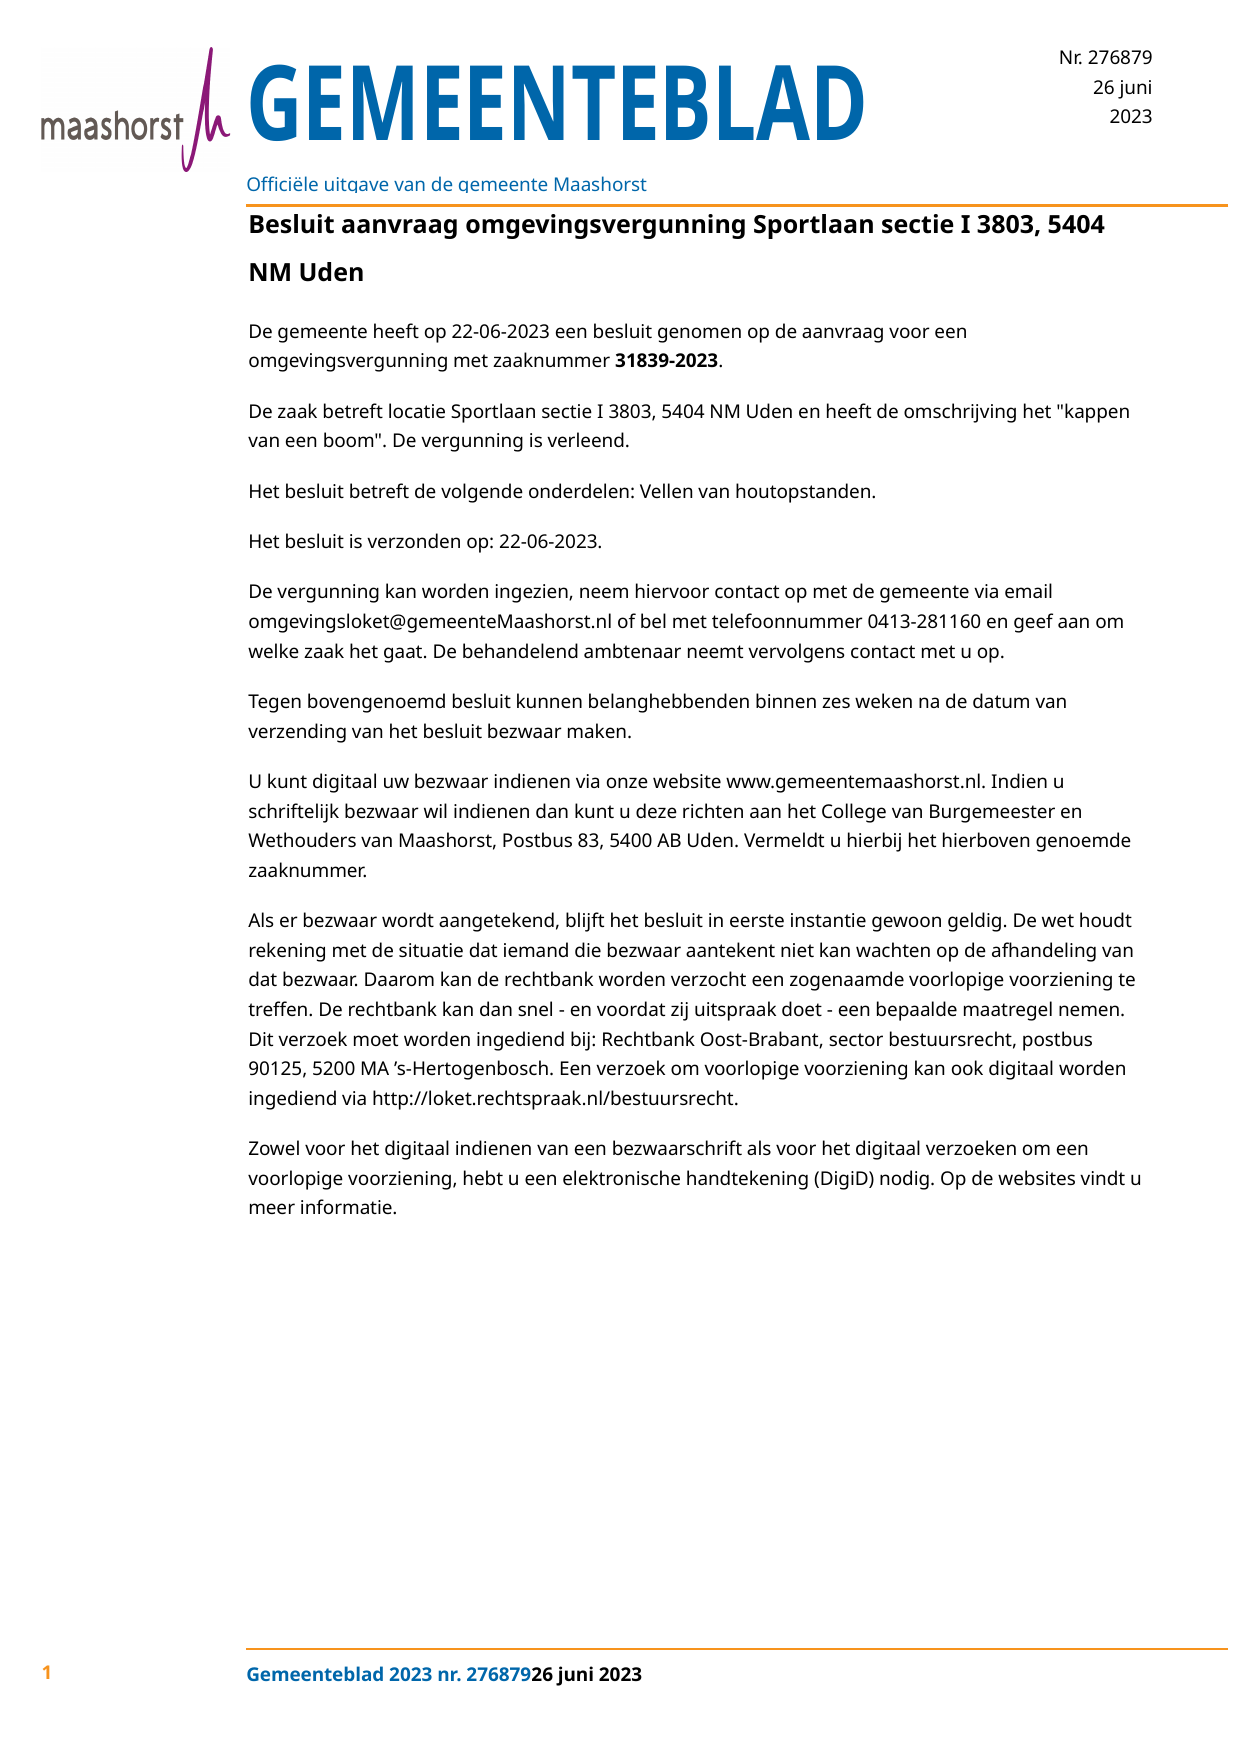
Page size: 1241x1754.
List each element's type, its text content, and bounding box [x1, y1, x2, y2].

text De vergunning kan worden ingezien, neem hiervoor contact op met de gemeente via email omgevingsloket@gemeenteMaashorst.nl of bel met telefoonnummer 0413-281160 en geef aan om welke zaak het gaat. De behandelend ambtenaar neemt vervolgens contact met u op. [248, 579, 1152, 664]
text Het besluit betreft de volgende onderdelen: Vellen van houtopstanden. [248, 478, 1152, 504]
text Tegen bovengenoemd besluit kunnen belanghebbenden binnen zes weken na de datum van verzending van het besluit bezwaar maken. [248, 688, 1152, 744]
text De zaak betreft locatie Sportlaan sectie I 3803, 5404 NM Uden en heeft de omschrijving het "kappen van een boom". De vergunning is verleend. [248, 398, 1152, 453]
text Zowel voor het digitaal indienen van een bezwaarschrift als voor het digitaal verzoeken om een voorlopige voorziening, hebt u een elektronische handtekening (DigiD) nodig. Op de websites vindt u meer informatie. [248, 1135, 1152, 1220]
text U kunt digitaal uw bezwaar indienen via onze website www.gemeentemaashorst.nl. Indien u schriftelijk bezwaar wil indienen dan kunt u deze richten aan het College van Burgemeester en Wethouders van Maashorst, Postbus 83, 5400 AB Uden. Vermeldt u hierbij het hierboven genoemde zaaknummer. [248, 768, 1152, 883]
text Het besluit is verzonden op: 22-06-2023. [248, 528, 1152, 554]
text Als er bezwaar wordt aangetekend, blijft het besluit in eerste instantie gewoon geldig. De wet houdt rekening met de situatie dat iemand die bezwaar aantekent niet kan wachten op de afhandeling van dat bezwaar. Daarom kan de rechtbank worden verzocht een zogenaamde voorlopige voorziening te treffen. De rechtbank kan dan snel - en voordat zij uitspraak doet - een bepaalde maatregel nemen. Dit verzoek moet worden ingediend bij: Rechtbank Oost-Brabant, sector bestuursrecht, postbus 90125, 5200 MA ’s-Hertogenbosch. Een verzoek om voorlopige voorziening kan ook digitaal worden ingediend via http://loket.rechtspraak.nl/bestuursrecht. [248, 907, 1152, 1111]
picture [41, 47, 231, 172]
text Besluit aanvraag omgevingsvergunning Sportlaan sectie I 3803, 5404 NM Uden [248, 207, 1152, 288]
text De gemeente heeft op 22-06-2023 een besluit genomen op de aanvraag voor een omgevingsvergunning met zaaknummer 31839-2023. [248, 318, 1152, 373]
